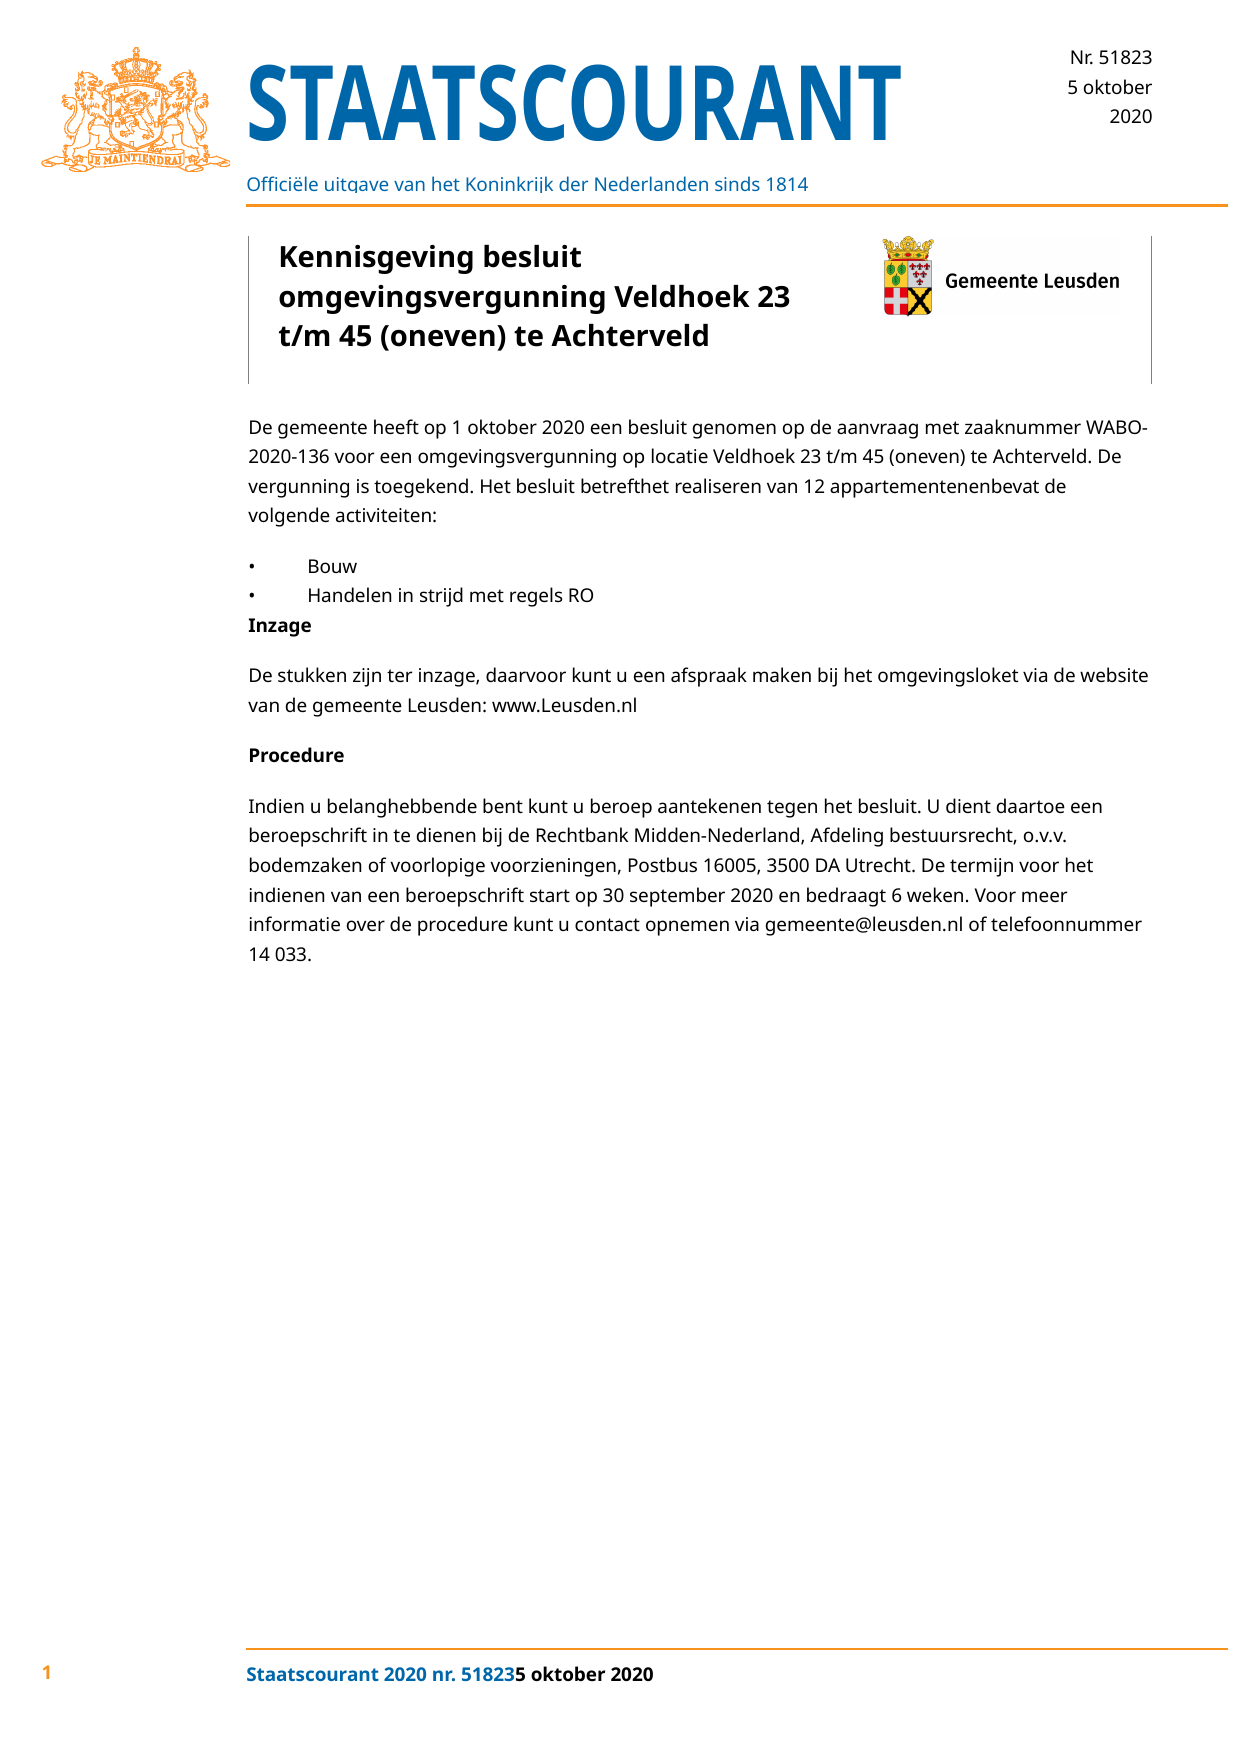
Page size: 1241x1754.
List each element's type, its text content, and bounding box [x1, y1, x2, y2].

picture [41, 47, 231, 172]
text De gemeente heeft op 1 oktober 2020 een besluit genomen op de aanvraag met zaaknummer WABO-2020-136 voor een omgevingsvergunning op locatie Veldhoek 23 t/m 45 (oneven) te Achterveld. De vergunning is toegekend. Het besluit betrefthet realiseren van 12 appartementenenbevat de volgende activiteiten: [248, 414, 1152, 528]
text De stukken zijn ter inzage, daarvoor kunt u een afspraak maken bij het omgevingsloket via de website van de gemeente Leusden: www.Leusden.nl [248, 663, 1152, 718]
text Procedure [248, 743, 1152, 768]
table_header [850, 236, 1151, 384]
picture [882, 236, 1119, 317]
list Bouw [248, 553, 1152, 579]
table_header Kennisgeving besluit omgevingsvergunning Veldhoek 23 t/m 45 (oneven) te Achterveld [249, 236, 850, 384]
text Inzage [248, 612, 1152, 638]
list Handelen in strijd met regels RO [248, 583, 1152, 608]
text Indien u belanghebbende bent kunt u beroep aantekenen tegen het besluit. U dient daartoe een beroepschrift in te dienen bij de Rechtbank Midden-Nederland, Afdeling bestuursrecht, o.v.v. bodemzaken of voorlopige voorzieningen, Postbus 16005, 3500 DA Utrecht. De termijn voor het indienen van een beroepschrift start op 30 september 2020 en bedraagt 6 weken. Voor meer informatie over de procedure kunt u contact opnemen via gemeente@leusden.nl of telefoonnummer 14 033. [248, 793, 1152, 967]
